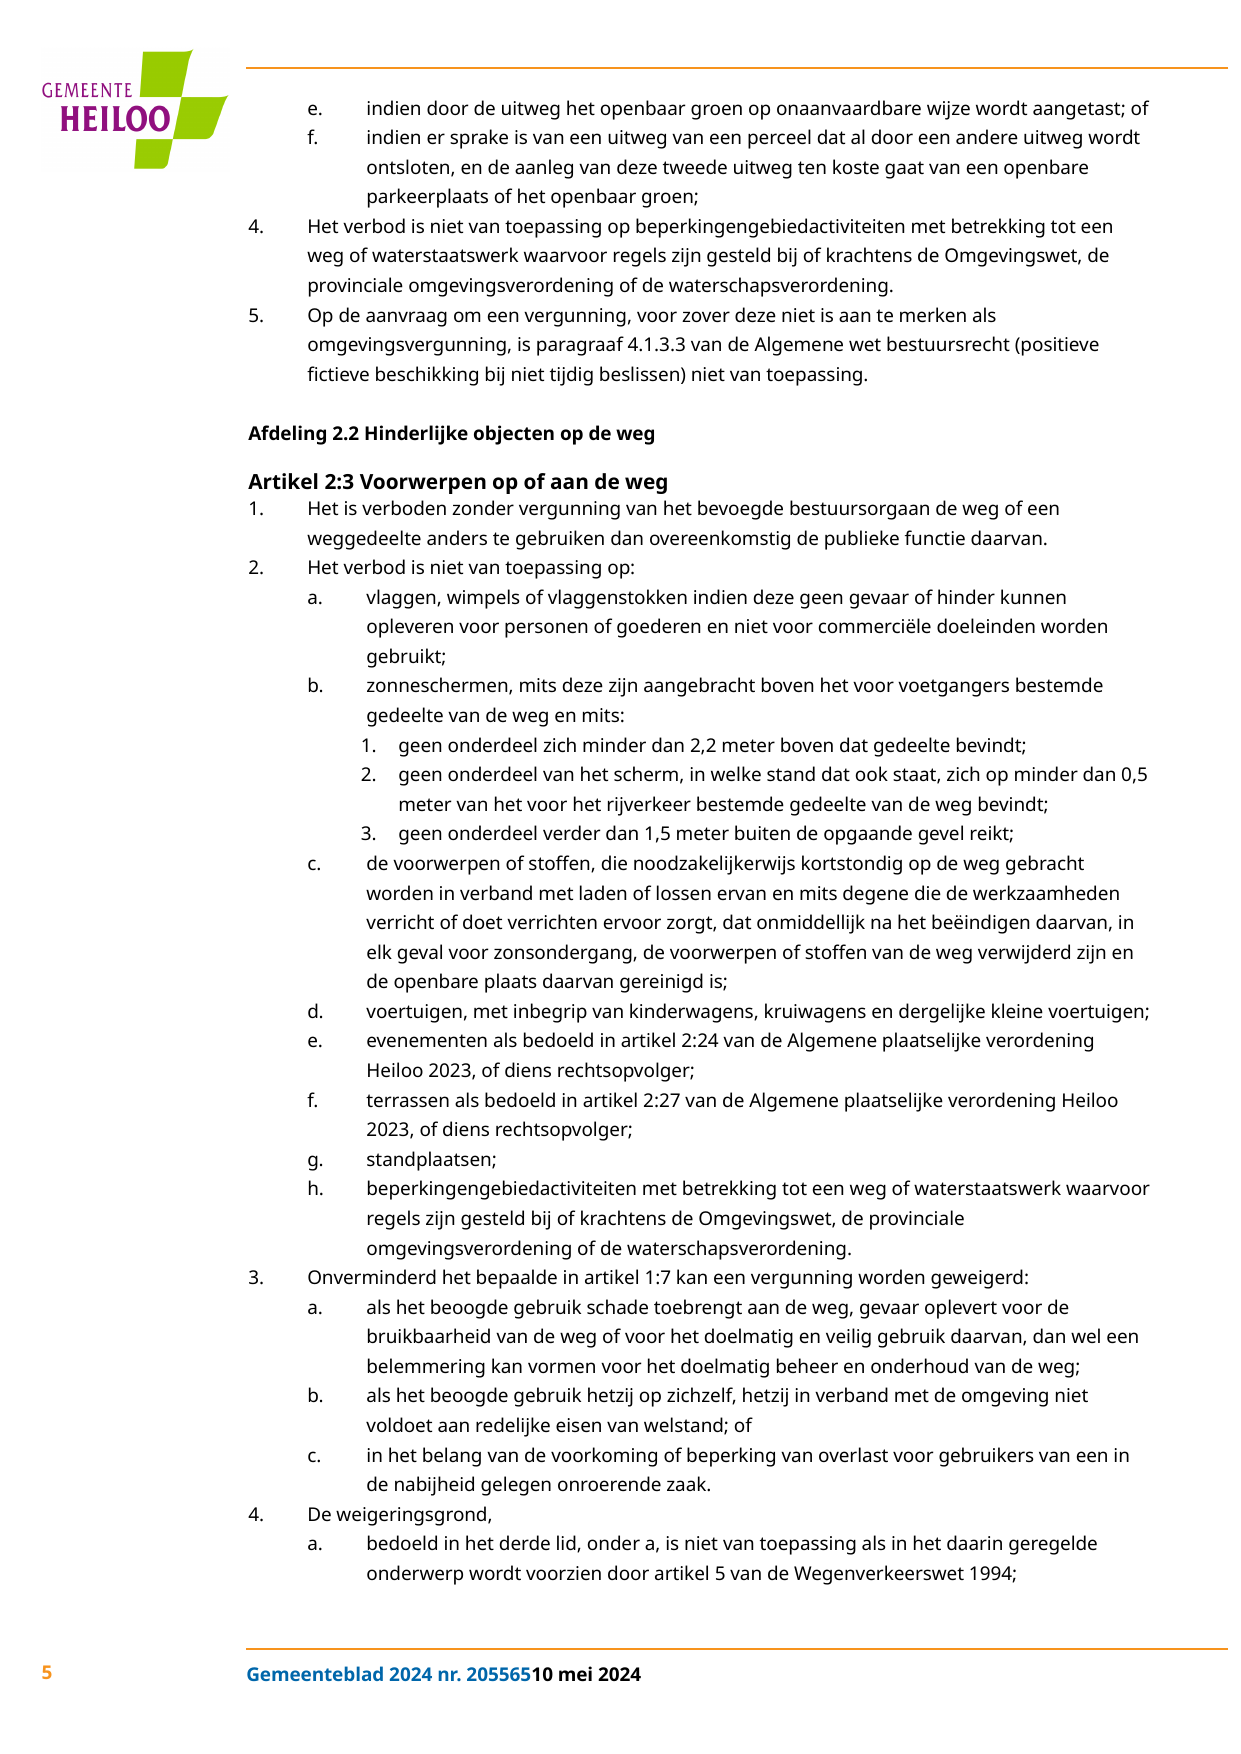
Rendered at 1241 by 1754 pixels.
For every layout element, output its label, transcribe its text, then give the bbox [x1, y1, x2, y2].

list als het beoogde gebruik schade toebrengt aan de weg, gevaar oplevert voor de bruikbaarheid van de weg of voor het doelmatig en veilig gebruik daarvan, dan wel een belemmering kan vormen voor het doelmatig beheer en onderhoud van de weg; [307, 1294, 1152, 1379]
list evenementen als bedoeld in artikel 2:24 van de Algemene plaatselijke verordening Heiloo 2023, of diens rechtsopvolger; [307, 1028, 1152, 1083]
list de voorwerpen of stoffen, die noodzakelijkerwijs kortstondig op de weg gebracht worden in verband met laden of lossen ervan en mits degene die de werkzaamheden verricht of doet verrichten ervoor zorgt, dat onmiddellijk na het beëindigen daarvan, in elk geval voor zonsondergang, de voorwerpen of stoffen van de weg verwijderd zijn en de openbare plaats daarvan gereinigd is; [307, 850, 1152, 994]
text Artikel 2:3 Voorwerpen op of aan de weg [248, 467, 1152, 495]
picture [41, 47, 231, 172]
list geen onderdeel verder dan 1,5 meter buiten de opgaande gevel reikt; [361, 821, 1152, 846]
list vlaggen, wimpels of vlaggenstokken indien deze geen gevaar of hinder kunnen opleveren voor personen of goederen en niet voor commerciële doeleinden worden gebruikt; [307, 584, 1152, 669]
list als het beoogde gebruik hetzij op zichzelf, hetzij in verband met de omgeving niet voldoet aan redelijke eisen van welstand; of [307, 1383, 1152, 1438]
list Onverminderd het bepaalde in artikel 1:7 kan een vergunning worden geweigerd: [248, 1264, 1152, 1290]
list Op de aanvraag om een vergunning, voor zover deze niet is aan te merken als omgevingsvergunning, is paragraaf 4.1.3.3 van de Algemene wet bestuursrecht (positieve fictieve beschikking bij niet tijdig beslissen) niet van toepassing. [248, 302, 1152, 387]
list Het verbod is niet van toepassing op beperkingengebiedactiviteiten met betrekking tot een weg of waterstaatswerk waarvoor regels zijn gesteld bij of krachtens de Omgevingswet, de provinciale omgevingsverordening of de waterschapsverordening. [248, 213, 1152, 298]
list indien er sprake is van een uitweg van een perceel dat al door een andere uitweg wordt ontsloten, en de aanleg van deze tweede uitweg ten koste gaat van een openbare parkeerplaats of het openbaar groen; [307, 124, 1152, 209]
list beperkingengebiedactiviteiten met betrekking tot een weg of waterstaatswerk waarvoor regels zijn gesteld bij of krachtens de Omgevingswet, de provinciale omgevingsverordening of de waterschapsverordening. [307, 1176, 1152, 1261]
list voertuigen, met inbegrip van kinderwagens, kruiwagens en dergelijke kleine voertuigen; [307, 998, 1152, 1024]
list in het belang van de voorkoming of beperking van overlast voor gebruikers van een in de nabijheid gelegen onroerende zaak. [307, 1442, 1152, 1497]
text Afdeling 2.2 Hinderlijke objecten op de weg [248, 420, 1152, 446]
list bedoeld in het derde lid, onder a, is niet van toepassing als in het daarin geregelde onderwerp wordt voorzien door artikel 5 van de Wegenverkeerswet 1994; [307, 1531, 1152, 1586]
list Het is verboden zonder vergunning van het bevoegde bestuursorgaan de weg of een weggedeelte anders te gebruiken dan overeenkomstig de publieke functie daarvan. [248, 495, 1152, 551]
list indien door de uitweg het openbaar groen op onaanvaardbare wijze wordt aangetast; of [307, 95, 1152, 121]
list Het verbod is niet van toepassing op: [248, 554, 1152, 580]
list geen onderdeel van het scherm, in welke stand dat ook staat, zich op minder dan 0,5 meter van het voor het rijverkeer bestemde gedeelte van de weg bevindt; [361, 761, 1152, 817]
list standplaatsen; [307, 1146, 1152, 1172]
list De weigeringsgrond, [248, 1501, 1152, 1527]
list geen onderdeel zich minder dan 2,2 meter boven dat gedeelte bevindt; [361, 732, 1152, 758]
list terrassen als bedoeld in artikel 2:27 van de Algemene plaatselijke verordening Heiloo 2023, of diens rechtsopvolger; [307, 1087, 1152, 1142]
list zonneschermen, mits deze zijn aangebracht boven het voor voetgangers bestemde gedeelte van de weg en mits: [307, 673, 1152, 728]
